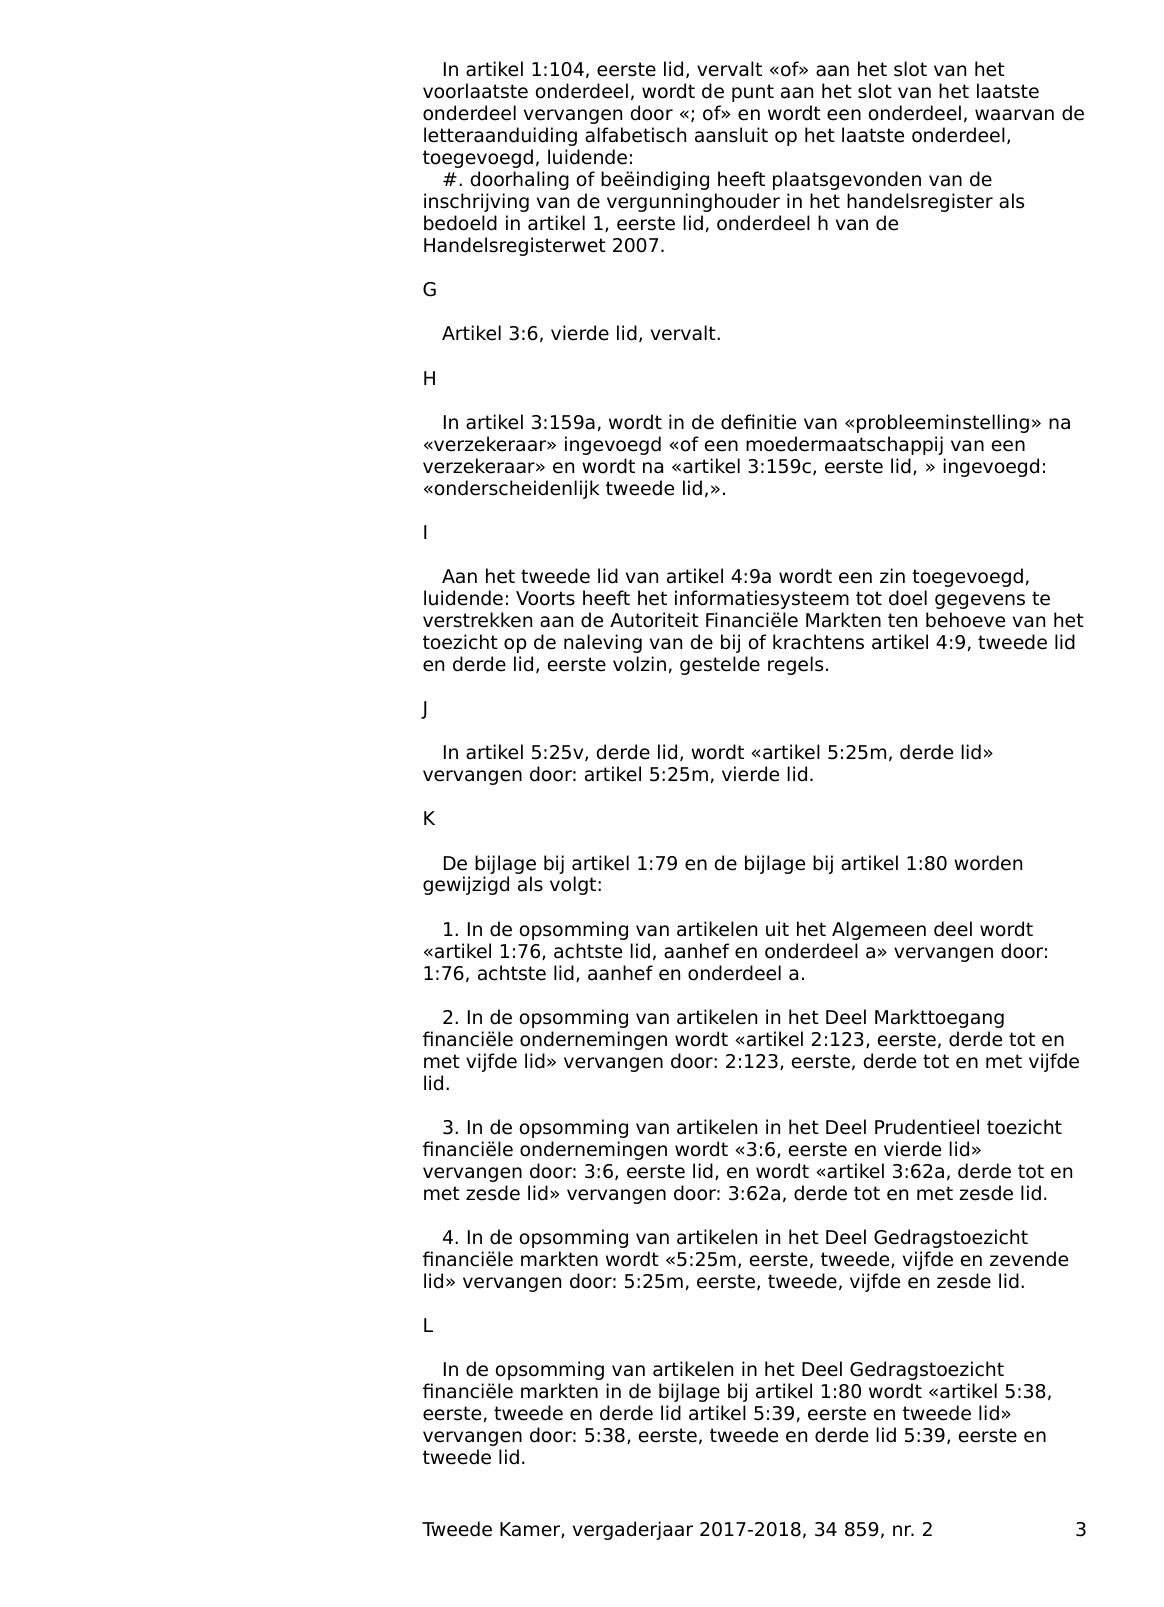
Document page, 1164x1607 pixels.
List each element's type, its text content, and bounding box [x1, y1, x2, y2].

text K [422, 808, 1087, 830]
text De bijlage bij artikel 1:79 en de bijlage bij artikel 1:80 worden gewijzigd als volgt: [422, 852, 1087, 896]
text J [422, 698, 1087, 720]
text Artikel 3:6, vierde lid, vervalt. [422, 323, 1087, 345]
text In de opsomming van artikelen in het Deel Gedragstoezicht financiële markten in de bijlage bij artikel 1:80 wordt «artikel 5:38, eerste, tweede en derde lid artikel 5:39, eerste en tweede lid» vervangen door: 5:38, eerste, tweede en derde lid 5:39, eerste en tweede lid. [422, 1359, 1087, 1469]
text H [422, 367, 1087, 389]
text In artikel 5:25v, derde lid, wordt «artikel 5:25m, derde lid» vervangen door: artikel 5:25m, vierde lid. [422, 742, 1087, 786]
text Aan het tweede lid van artikel 4:9a wordt een zin toegevoegd, luidende: Voorts heeft het informatiesysteem tot doel gegevens te verstrekken aan de Autoriteit Financiële Markten ten behoeve van het toezicht op de naleving van de bij of krachtens artikel 4:9, tweede lid en derde lid, eerste volzin, gestelde regels. [422, 566, 1087, 676]
text 1. In de opsomming van artikelen uit het Algemeen deel wordt «artikel 1:76, achtste lid, aanhef en onderdeel a» vervangen door: 1:76, achtste lid, aanhef en onderdeel a. [422, 918, 1087, 984]
text 3. In de opsomming van artikelen in het Deel Prudentieel toezicht financiële ondernemingen wordt «3:6, eerste en vierde lid» vervangen door: 3:6, eerste lid, en wordt «artikel 3:62a, derde tot en met zesde lid» vervangen door: 3:62a, derde tot en met zesde lid. [422, 1117, 1087, 1205]
text In artikel 3:159a, wordt in de definitie van «probleeminstelling» na «verzekeraar» ingevoegd «of een moedermaatschappij van een verzekeraar» en wordt na «artikel 3:159c, eerste lid, » ingevoegd: «onderscheidenlijk tweede lid,». [422, 412, 1087, 499]
text In artikel 1:104, eerste lid, vervalt «of» aan het slot van het voorlaatste onderdeel, wordt de punt aan het slot van het laatste onderdeel vervangen door «; of» en wordt een onderdeel, waarvan de letteraanduiding alfabetisch aansluit op het laatste onderdeel, toegevoegd, luidende: [422, 59, 1087, 169]
text #. doorhaling of beëindiging heeft plaatsgevonden van de inschrijving van de vergunninghouder in het handelsregister als bedoeld in artikel 1, eerste lid, onderdeel h van de Handelsregisterwet 2007. [422, 169, 1087, 257]
text I [422, 522, 1087, 544]
text L [422, 1315, 1087, 1337]
text 2. In de opsomming van artikelen in het Deel Markttoegang financiële ondernemingen wordt «artikel 2:123, eerste, derde tot en met vijfde lid» vervangen door: 2:123, eerste, derde tot en met vijfde lid. [422, 1007, 1087, 1094]
text 4. In de opsomming van artikelen in het Deel Gedragstoezicht financiële markten wordt «5:25m, eerste, tweede, vijfde en zevende lid» vervangen door: 5:25m, eerste, tweede, vijfde en zesde lid. [422, 1227, 1087, 1293]
text G [422, 279, 1087, 301]
